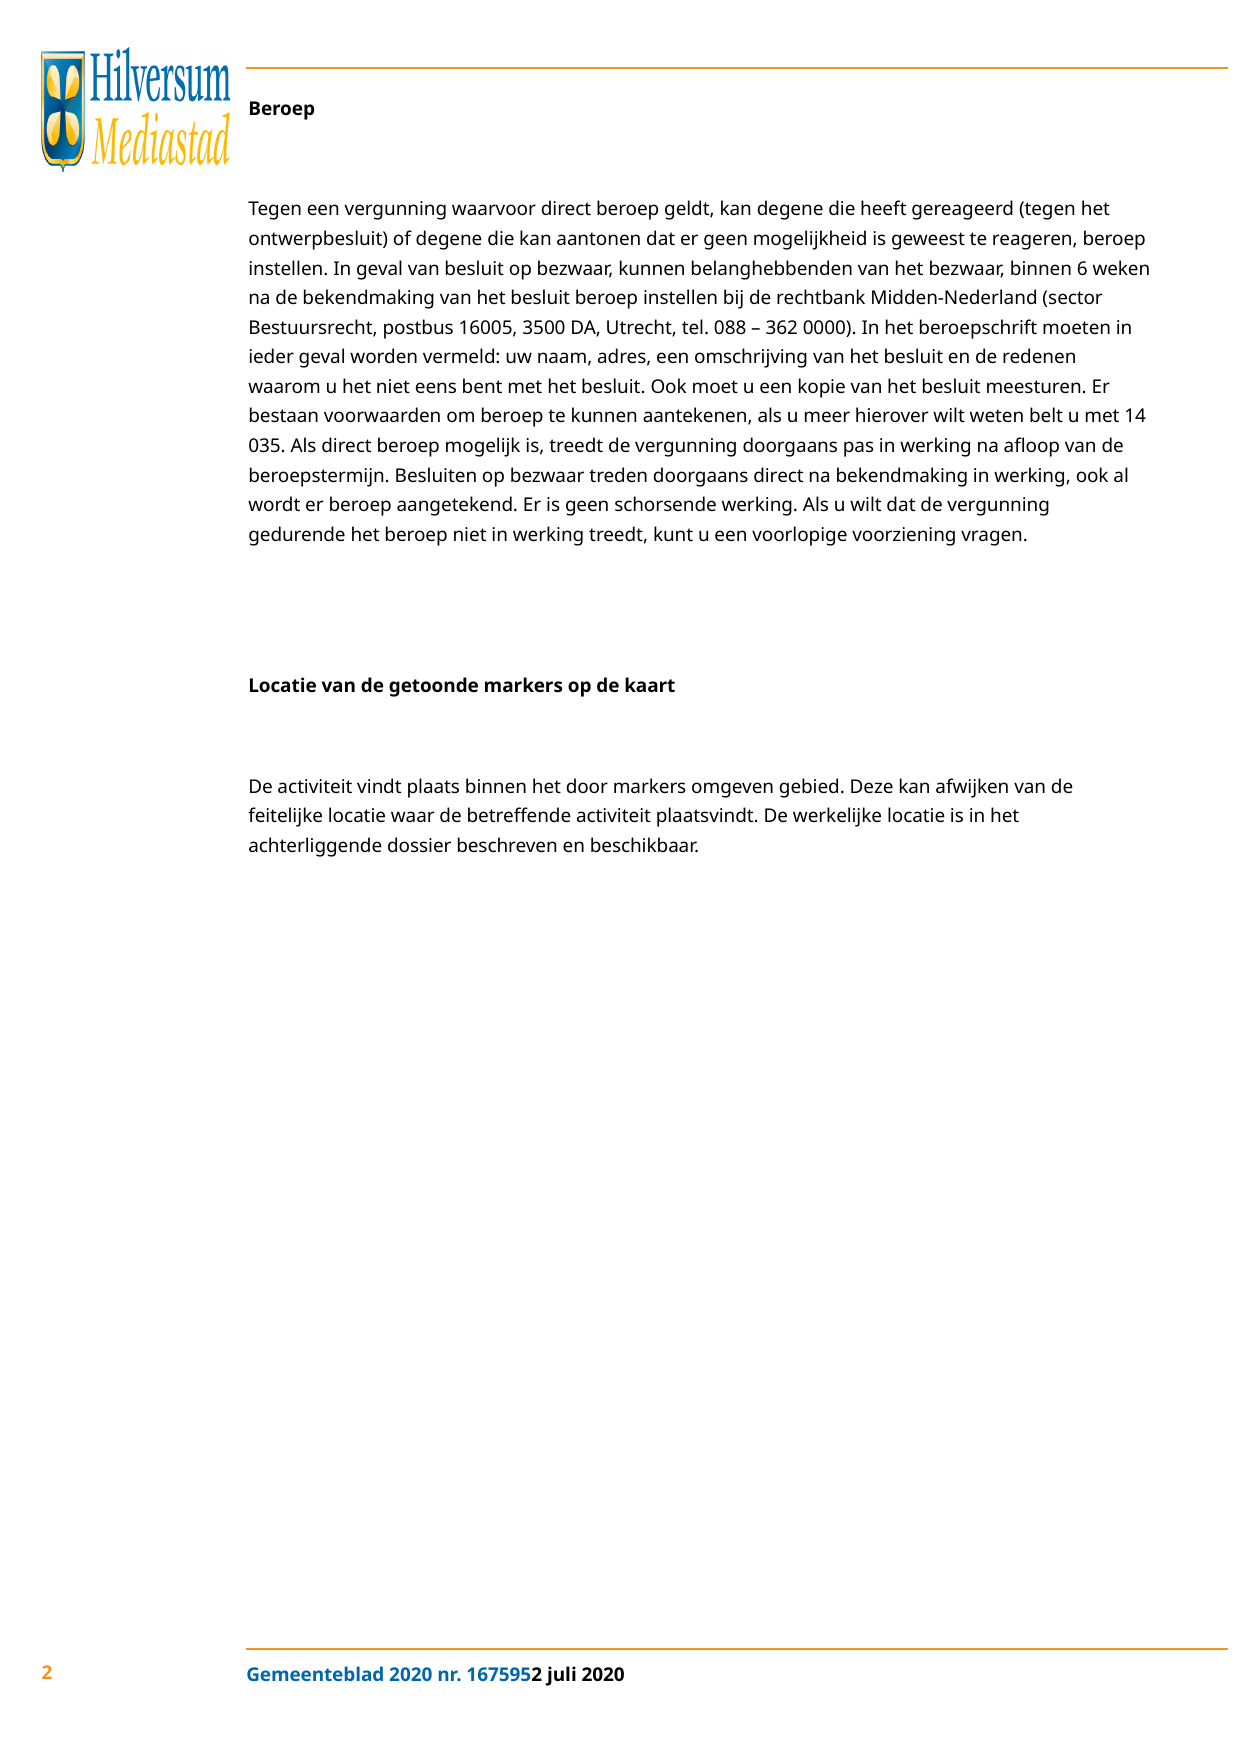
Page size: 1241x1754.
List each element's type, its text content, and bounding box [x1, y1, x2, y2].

text Locatie van de getoonde markers op de kaart [248, 672, 1152, 698]
picture [41, 47, 231, 172]
text De activiteit vindt plaats binnen het door markers omgeven gebied. Deze kan afwijken van de feitelijke locatie waar de betreffende activiteit plaatsvindt. De werkelijke locatie is in het achterliggende dossier beschreven en beschikbaar. [248, 773, 1152, 858]
text Tegen een vergunning waarvoor direct beroep geldt, kan degene die heeft gereageerd (tegen het ontwerpbesluit) of degene die kan aantonen dat er geen mogelijkheid is geweest te reageren, beroep instellen. In geval van besluit op bezwaar, kunnen belanghebbenden van het bezwaar, binnen 6 weken na de bekendmaking van het besluit beroep instellen bij de rechtbank Midden-Nederland (sector Bestuursrecht, postbus 16005, 3500 DA, Utrecht, tel. 088 – 362 0000). In het beroepschrift moeten in ieder geval worden vermeld: uw naam, adres, een omschrijving van het besluit en de redenen waarom u het niet eens bent met het besluit. Ook moet u een kopie van het besluit meesturen. Er bestaan voorwaarden om beroep te kunnen aantekenen, als u meer hierover wilt weten belt u met 14 035. Als direct beroep mogelijk is, treedt de vergunning doorgaans pas in werking na afloop van de beroepstermijn. Besluiten op bezwaar treden doorgaans direct na bekendmaking in werking, ook al wordt er beroep aangetekend. Er is geen schorsende werking. Als u wilt dat de vergunning gedurende het beroep niet in werking treedt, kunt u een voorlopige voorziening vragen. [248, 196, 1152, 547]
text Beroep [248, 95, 1152, 121]
